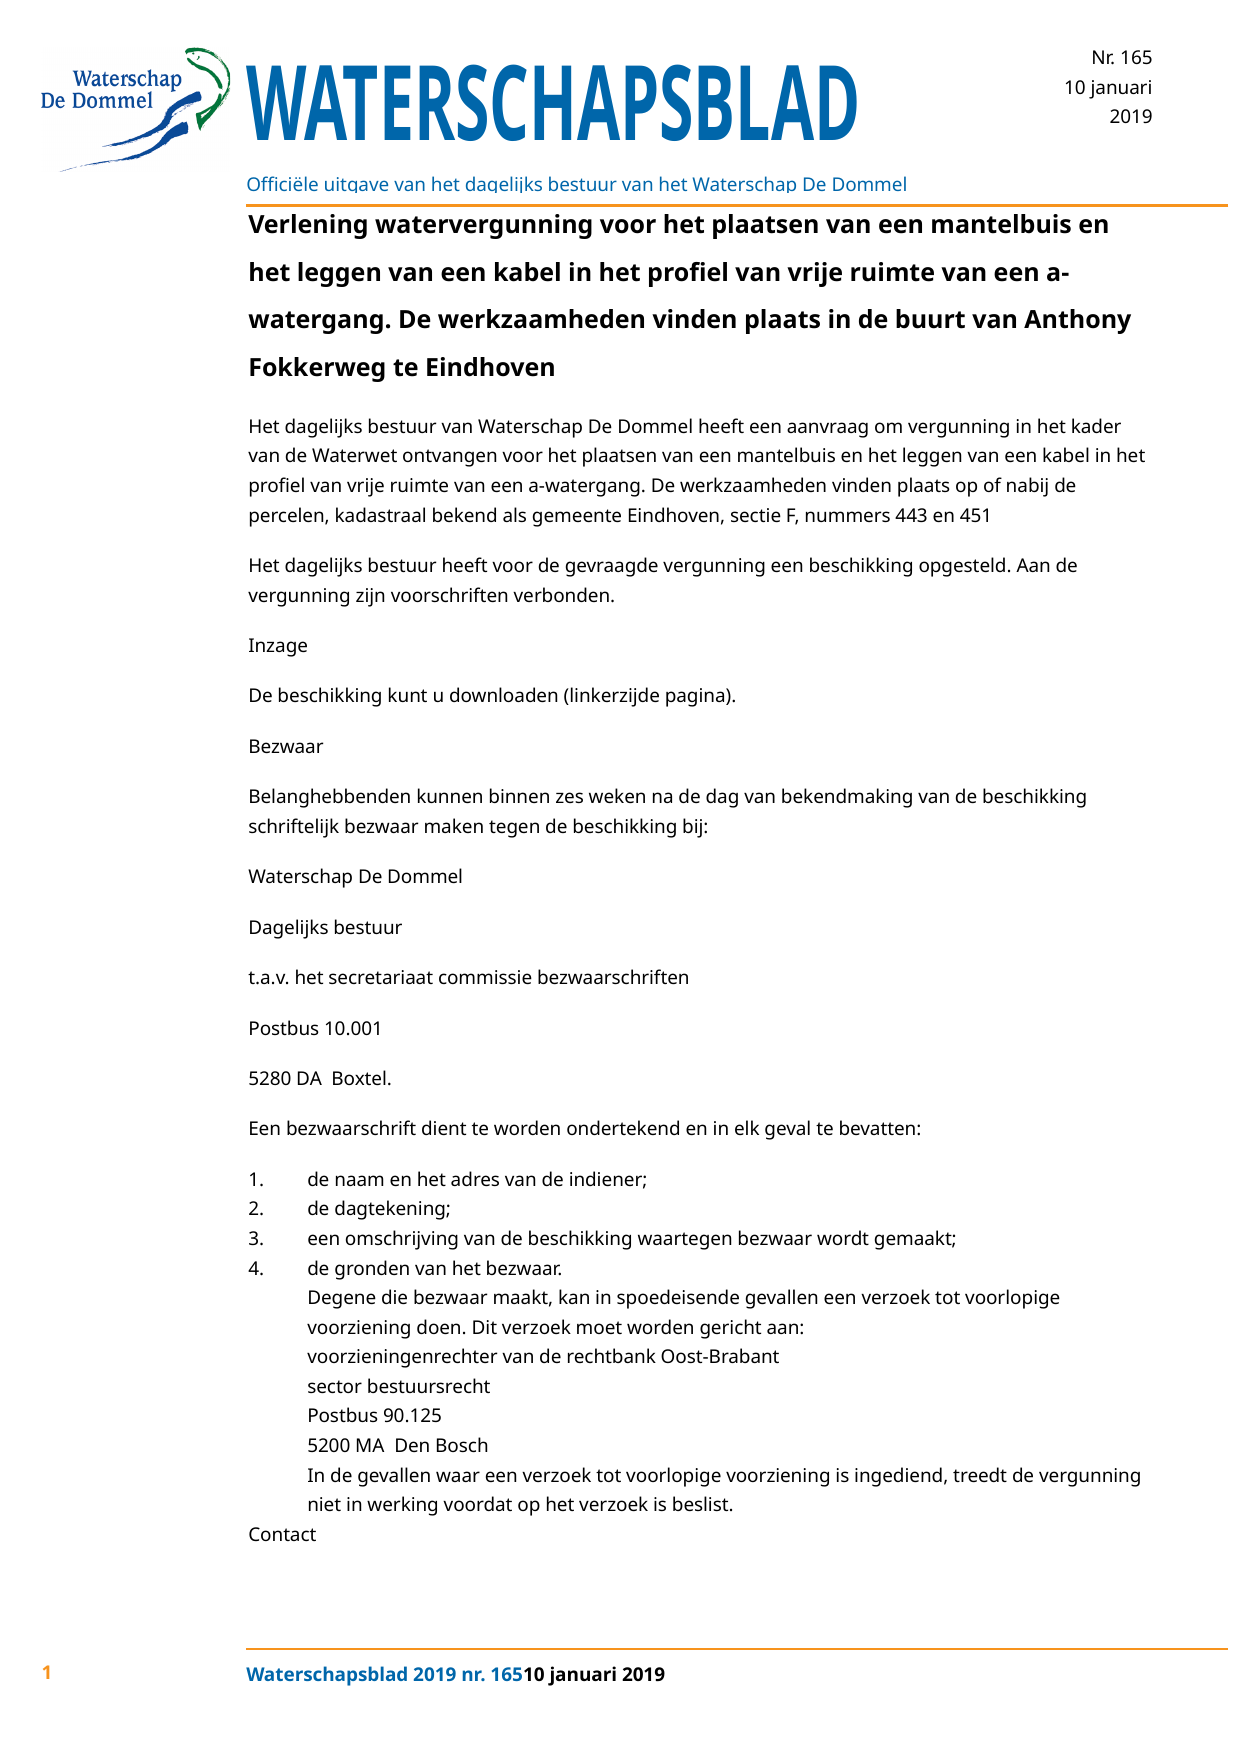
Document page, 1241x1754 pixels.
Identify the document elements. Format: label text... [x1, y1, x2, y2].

text Verlening watervergunning voor het plaatsen van een mantelbuis en het leggen van een kabel in het profiel van vrije ruimte van een a-watergang. De werkzaamheden vinden plaats in de buurt van Anthony Fokkerweg te Eindhoven [248, 207, 1152, 384]
list 5200 MA Den Bosch [248, 1432, 1152, 1458]
list Postbus 90.125 [248, 1403, 1152, 1428]
list In de gevallen waar een verzoek tot voorlopige voorziening is ingediend, treedt de vergunning niet in werking voordat op het verzoek is beslist. [248, 1462, 1152, 1517]
list de dagtekening; [248, 1196, 1152, 1221]
list een omschrijving van de beschikking waartegen bezwaar wordt gemaakt; [248, 1225, 1152, 1251]
text Waterschap De Dommel [248, 863, 1152, 889]
text Inzage [248, 632, 1152, 658]
text Het dagelijks bestuur heeft voor de gevraagde vergunning een beschikking opgesteld. Aan de vergunning zijn voorschriften verbonden. [248, 552, 1152, 608]
text De beschikking kunt u downloaden (linkerzijde pagina). [248, 683, 1152, 708]
text Het dagelijks bestuur van Waterschap De Dommel heeft een aanvraag om vergunning in het kader van de Waterwet ontvangen voor het plaatsen van een mantelbuis en het leggen van een kabel in het profiel van vrije ruimte van een a-watergang. De werkzaamheden vinden plaats op of nabij de percelen, kadastraal bekend als gemeente Eindhoven, sectie F, nummers 443 en 451 [248, 413, 1152, 528]
list de naam en het adres van de indiener; [248, 1166, 1152, 1192]
text 5280 DA Boxtel. [248, 1065, 1152, 1091]
list de gronden van het bezwaar. [248, 1255, 1152, 1281]
text Dagelijks bestuur [248, 914, 1152, 940]
text t.a.v. het secretariaat commissie bezwaarschriften [248, 964, 1152, 990]
picture [41, 47, 231, 172]
text Contact [248, 1521, 1152, 1547]
list sector bestuursrecht [248, 1373, 1152, 1399]
text Postbus 10.001 [248, 1015, 1152, 1041]
list voorzieningenrechter van de rechtbank Oost-Brabant [248, 1343, 1152, 1369]
text Bezwaar [248, 733, 1152, 759]
text Een bezwaarschrift dient te worden ondertekend en in elk geval te bevatten: [248, 1116, 1152, 1141]
text Belanghebbenden kunnen binnen zes weken na de dag van bekendmaking van de beschikking schriftelijk bezwaar maken tegen de beschikking bij: [248, 783, 1152, 839]
list Degene die bezwaar maakt, kan in spoedeisende gevallen een verzoek tot voorlopige voorziening doen. Dit verzoek moet worden gericht aan: [248, 1284, 1152, 1340]
